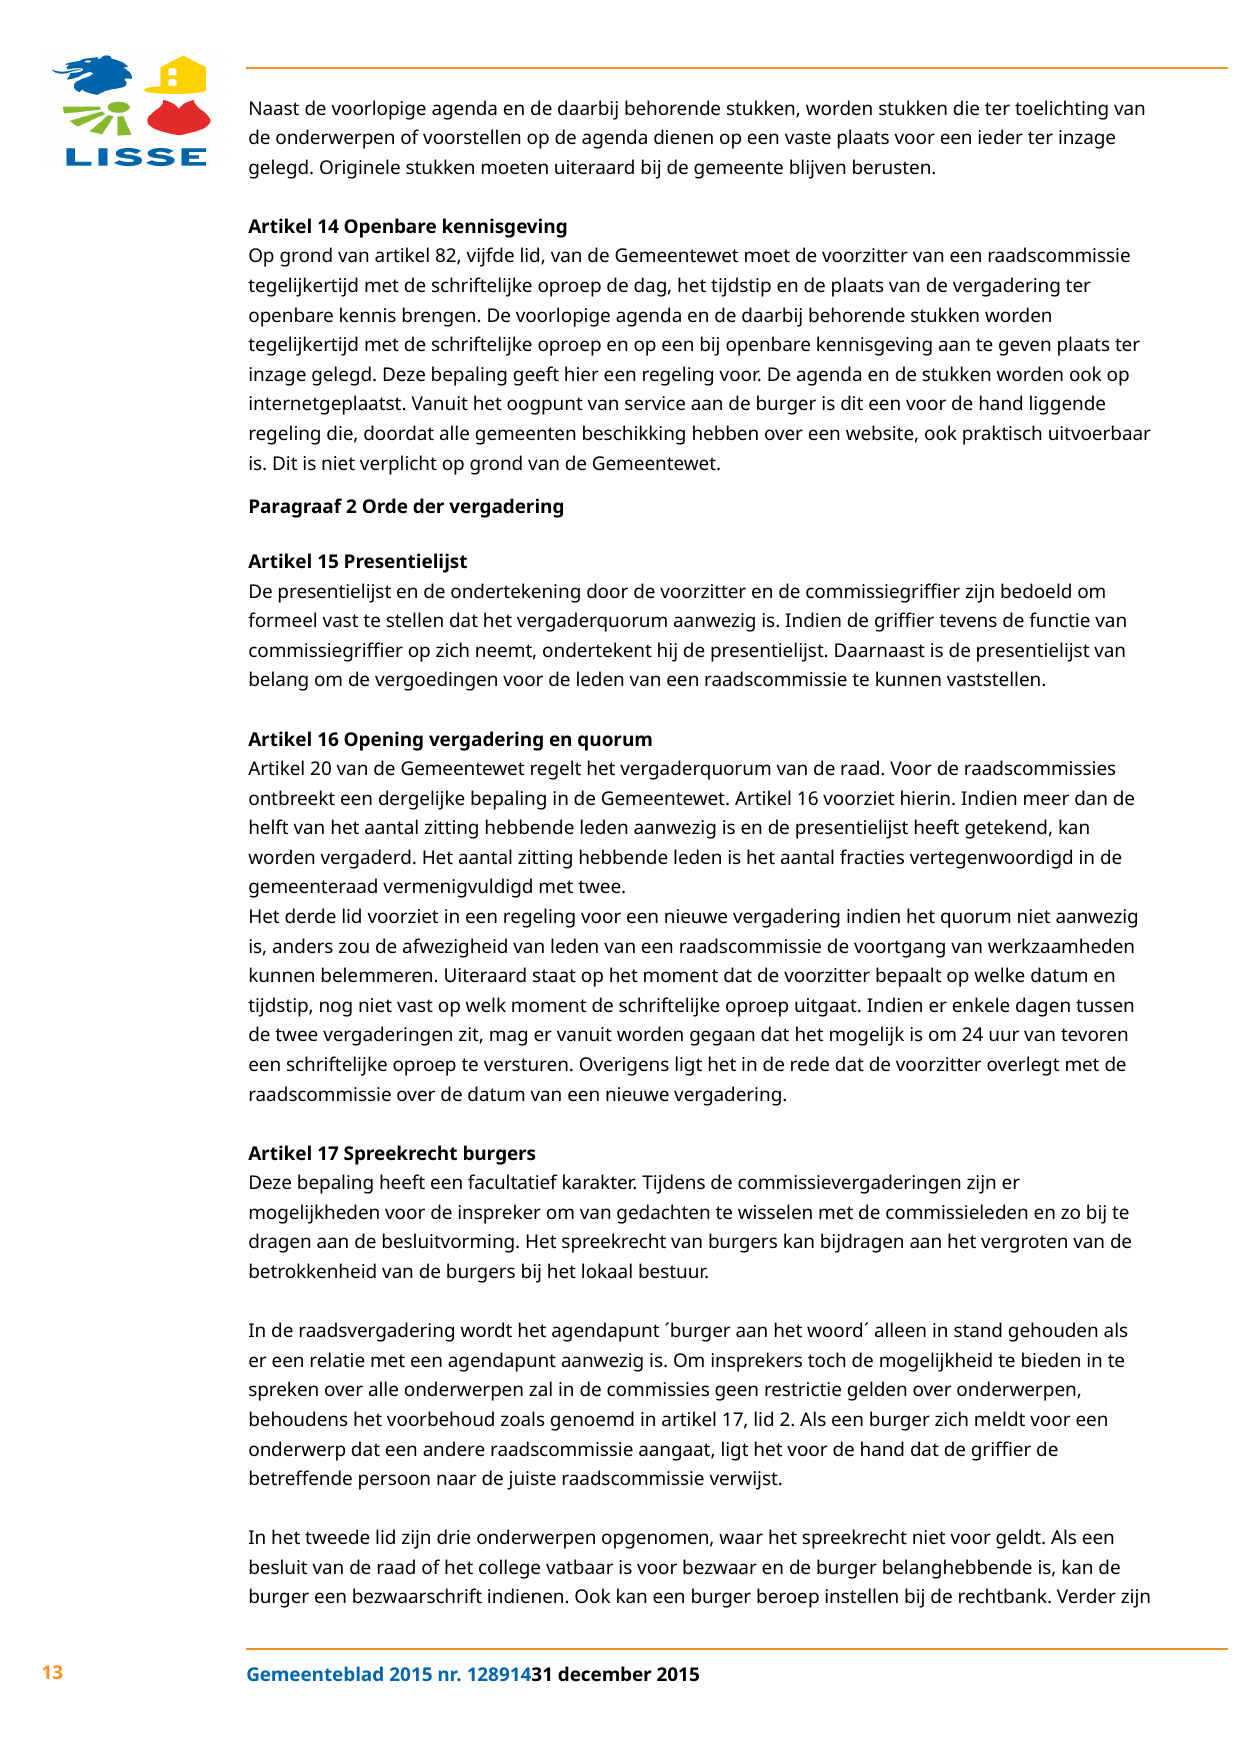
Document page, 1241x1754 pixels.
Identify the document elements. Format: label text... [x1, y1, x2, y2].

text Artikel 15 Presentielijst [248, 548, 1152, 574]
text Artikel 20 van de Gemeentewet regelt het vergaderquorum van de raad. Voor de raadscommissies ontbreekt een dergelijke bepaling in de Gemeentewet. Artikel 16 voorziet hierin. Indien meer dan de helft van het aantal zitting hebbende leden aanwezig is en de presentielijst heeft getekend, kan worden vergaderd. Het aantal zitting hebbende leden is het aantal fracties vertegenwoordigd in de gemeenteraad vermenigvuldigd met twee. [248, 755, 1152, 899]
text Op grond van artikel 82, vijfde lid, van de Gemeentewet moet de voorzitter van een raadscommissie tegelijkertijd met de schriftelijke oproep de dag, het tijdstip en de plaats van de vergadering ter openbare kennis brengen. De voorlopige agenda en de daarbij behorende stukken worden tegelijkertijd met de schriftelijke oproep en op een bij openbare kennisgeving aan te geven plaats ter inzage gelegd. Deze bepaling geeft hier een regeling voor. De agenda en de stukken worden ook op internetgeplaatst. Vanuit het oogpunt van service aan de burger is dit een voor de hand liggende regeling die, doordat alle gemeenten beschikking hebben over een website, ook praktisch uitvoerbaar is. Dit is niet verplicht op grond van de Gemeentewet. [248, 243, 1152, 476]
text Artikel 14 Openbare kennisgeving [248, 213, 1152, 239]
text Deze bepaling heeft een facultatief karakter. Tijdens de commissievergaderingen zijn er mogelijkheden voor de inspreker om van gedachten te wisselen met de commissieleden en zo bij te dragen aan de besluitvorming. Het spreekrecht van burgers kan bijdragen aan het vergroten van de betrokkenheid van de burgers bij het lokaal bestuur. [248, 1169, 1152, 1284]
text Paragraaf 2 Orde der vergadering [248, 493, 1152, 519]
text Naast de voorlopige agenda en de daarbij behorende stukken, worden stukken die ter toelichting van de onderwerpen of voorstellen op de agenda dienen op een vaste plaats voor een ieder ter inzage gelegd. Originele stukken moeten uiteraard bij de gemeente blijven berusten. [248, 95, 1152, 180]
text In de raadsvergadering wordt het agendapunt ´burger aan het woord´ alleen in stand gehouden als er een relatie met een agendapunt aanwezig is. Om insprekers toch de mogelijkheid te bieden in te spreken over alle onderwerpen zal in de commissies geen restrictie gelden over onderwerpen, behoudens het voorbehoud zoals genoemd in artikel 17, lid 2. Als een burger zich meldt voor een onderwerp dat een andere raadscommissie aangaat, ligt het voor de hand dat de griffier de betreffende persoon naar de juiste raadscommissie verwijst. [248, 1317, 1152, 1491]
picture [41, 47, 231, 172]
text Artikel 16 Opening vergadering en quorum [248, 726, 1152, 751]
text Artikel 17 Spreekrecht burgers [248, 1140, 1152, 1166]
text Het derde lid voorziet in een regeling voor een nieuwe vergadering indien het quorum niet aanwezig is, anders zou de afwezigheid van leden van een raadscommissie de voortgang van werkzaamheden kunnen belemmeren. Uiteraard staat op het moment dat de voorzitter bepaalt op welke datum en tijdstip, nog niet vast op welk moment de schriftelijke oproep uitgaat. Indien er enkele dagen tussen de twee vergaderingen zit, mag er vanuit worden gegaan dat het mogelijk is om 24 uur van tevoren een schriftelijke oproep te versturen. Overigens ligt het in de rede dat de voorzitter overlegt met de raadscommissie over de datum van een nieuwe vergadering. [248, 903, 1152, 1106]
text In het tweede lid zijn drie onderwerpen opgenomen, waar het spreekrecht niet voor geldt. Als een besluit van de raad of het college vatbaar is voor bezwaar en de burger belanghebbende is, kan de burger een bezwaarschrift indienen. Ook kan een burger beroep instellen bij de rechtbank. Verder zijn [248, 1524, 1152, 1609]
text De presentielijst en de ondertekening door de voorzitter en de commissiegriffier zijn bedoeld om formeel vast te stellen dat het vergaderquorum aanwezig is. Indien de griffier tevens de functie van commissiegriffier op zich neemt, ondertekent hij de presentielijst. Daarnaast is de presentielijst van belang om de vergoedingen voor de leden van een raadscommissie te kunnen vaststellen. [248, 578, 1152, 692]
